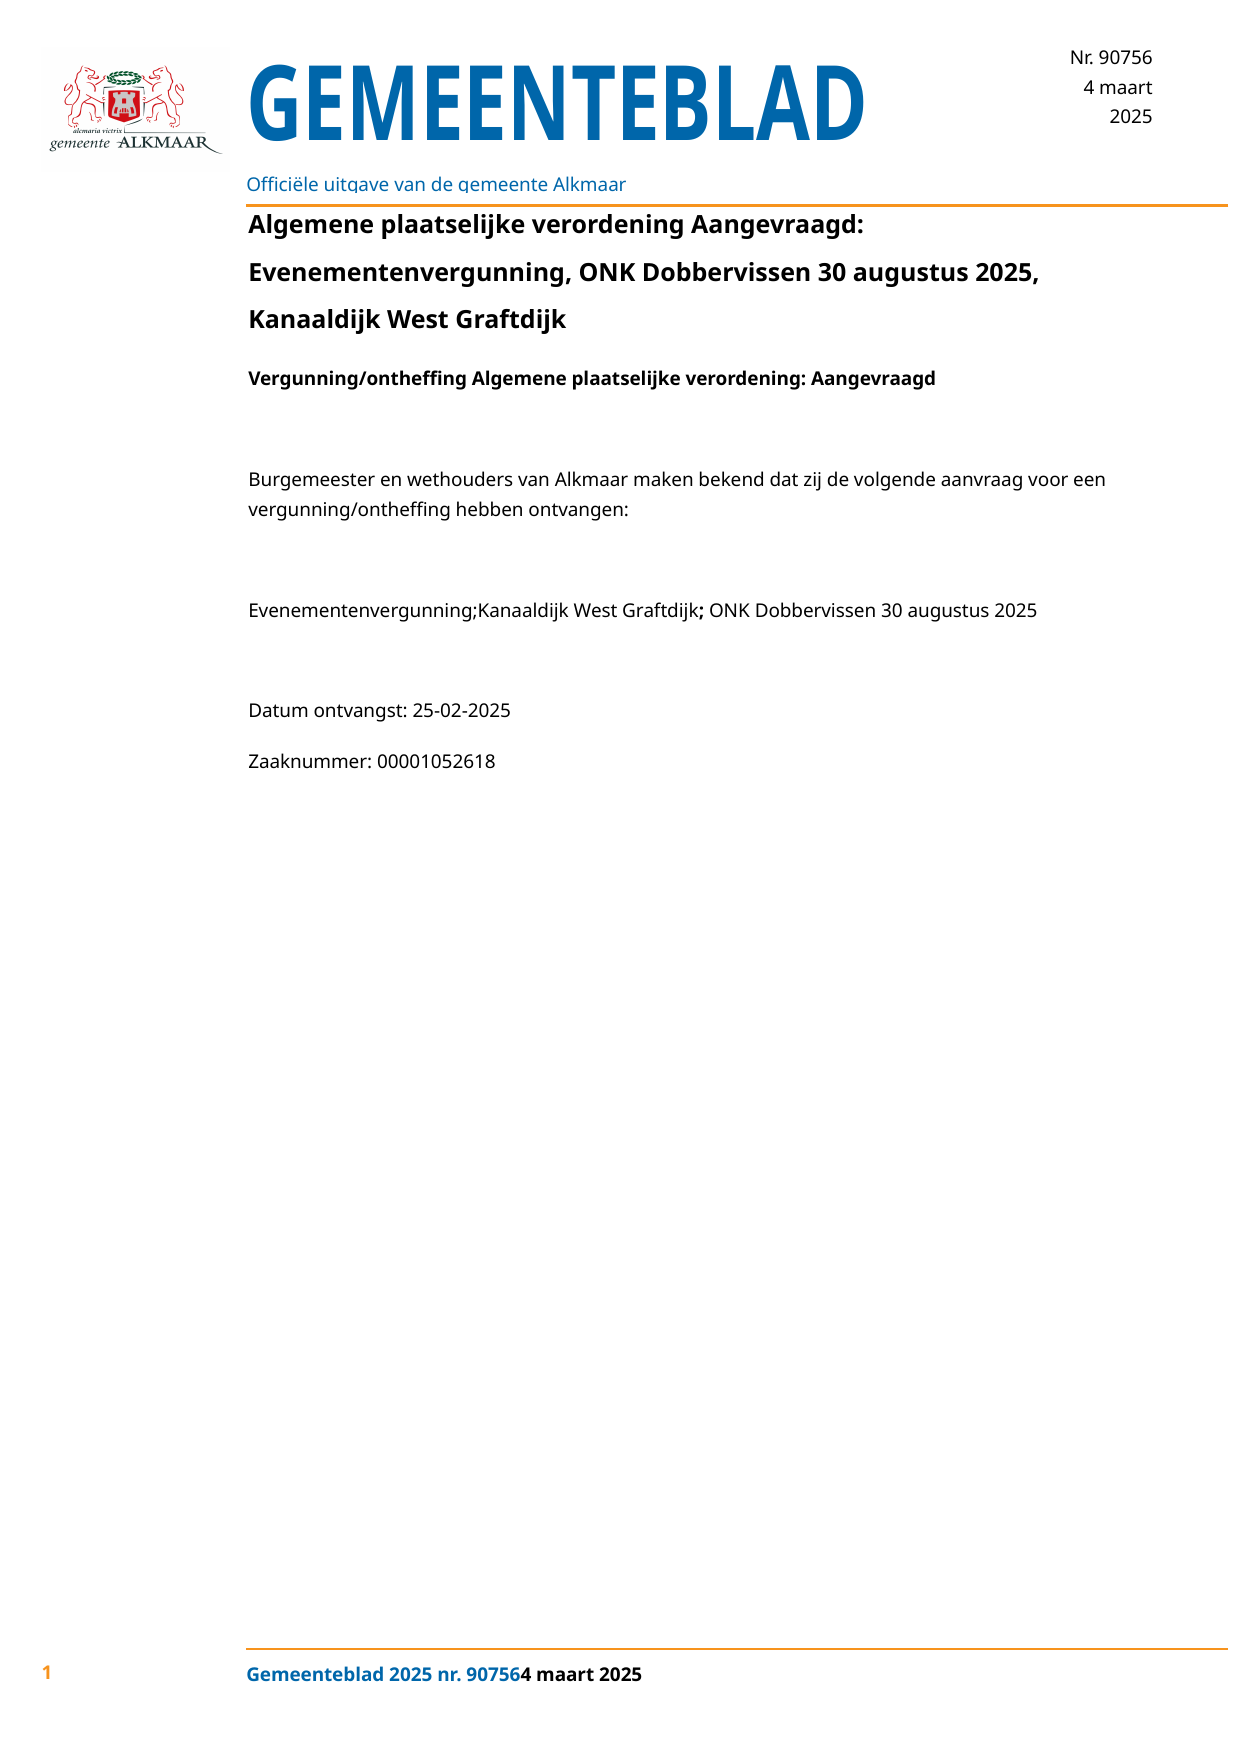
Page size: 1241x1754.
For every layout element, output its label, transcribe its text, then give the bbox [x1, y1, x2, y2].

text Datum ontvangst: 25-02-2025 [248, 698, 1152, 723]
text Vergunning/ontheffing Algemene plaatselijke verordening: Aangevraagd [248, 366, 1152, 391]
text Evenementenvergunning;Kanaaldijk West Graftdijk; ONK Dobbervissen 30 augustus 2025 [248, 597, 1152, 622]
text Burgemeester en wethouders van Alkmaar maken bekend dat zij de volgende aanvraag voor een vergunning/ontheffing hebben ontvangen: [248, 466, 1152, 522]
picture [41, 47, 231, 172]
text Zaaknummer: 00001052618 [248, 748, 1152, 774]
text Algemene plaatselijke verordening Aangevraagd: Evenementenvergunning, ONK Dobbervissen 30 augustus 2025, Kanaaldijk West Graftdijk [248, 207, 1152, 336]
